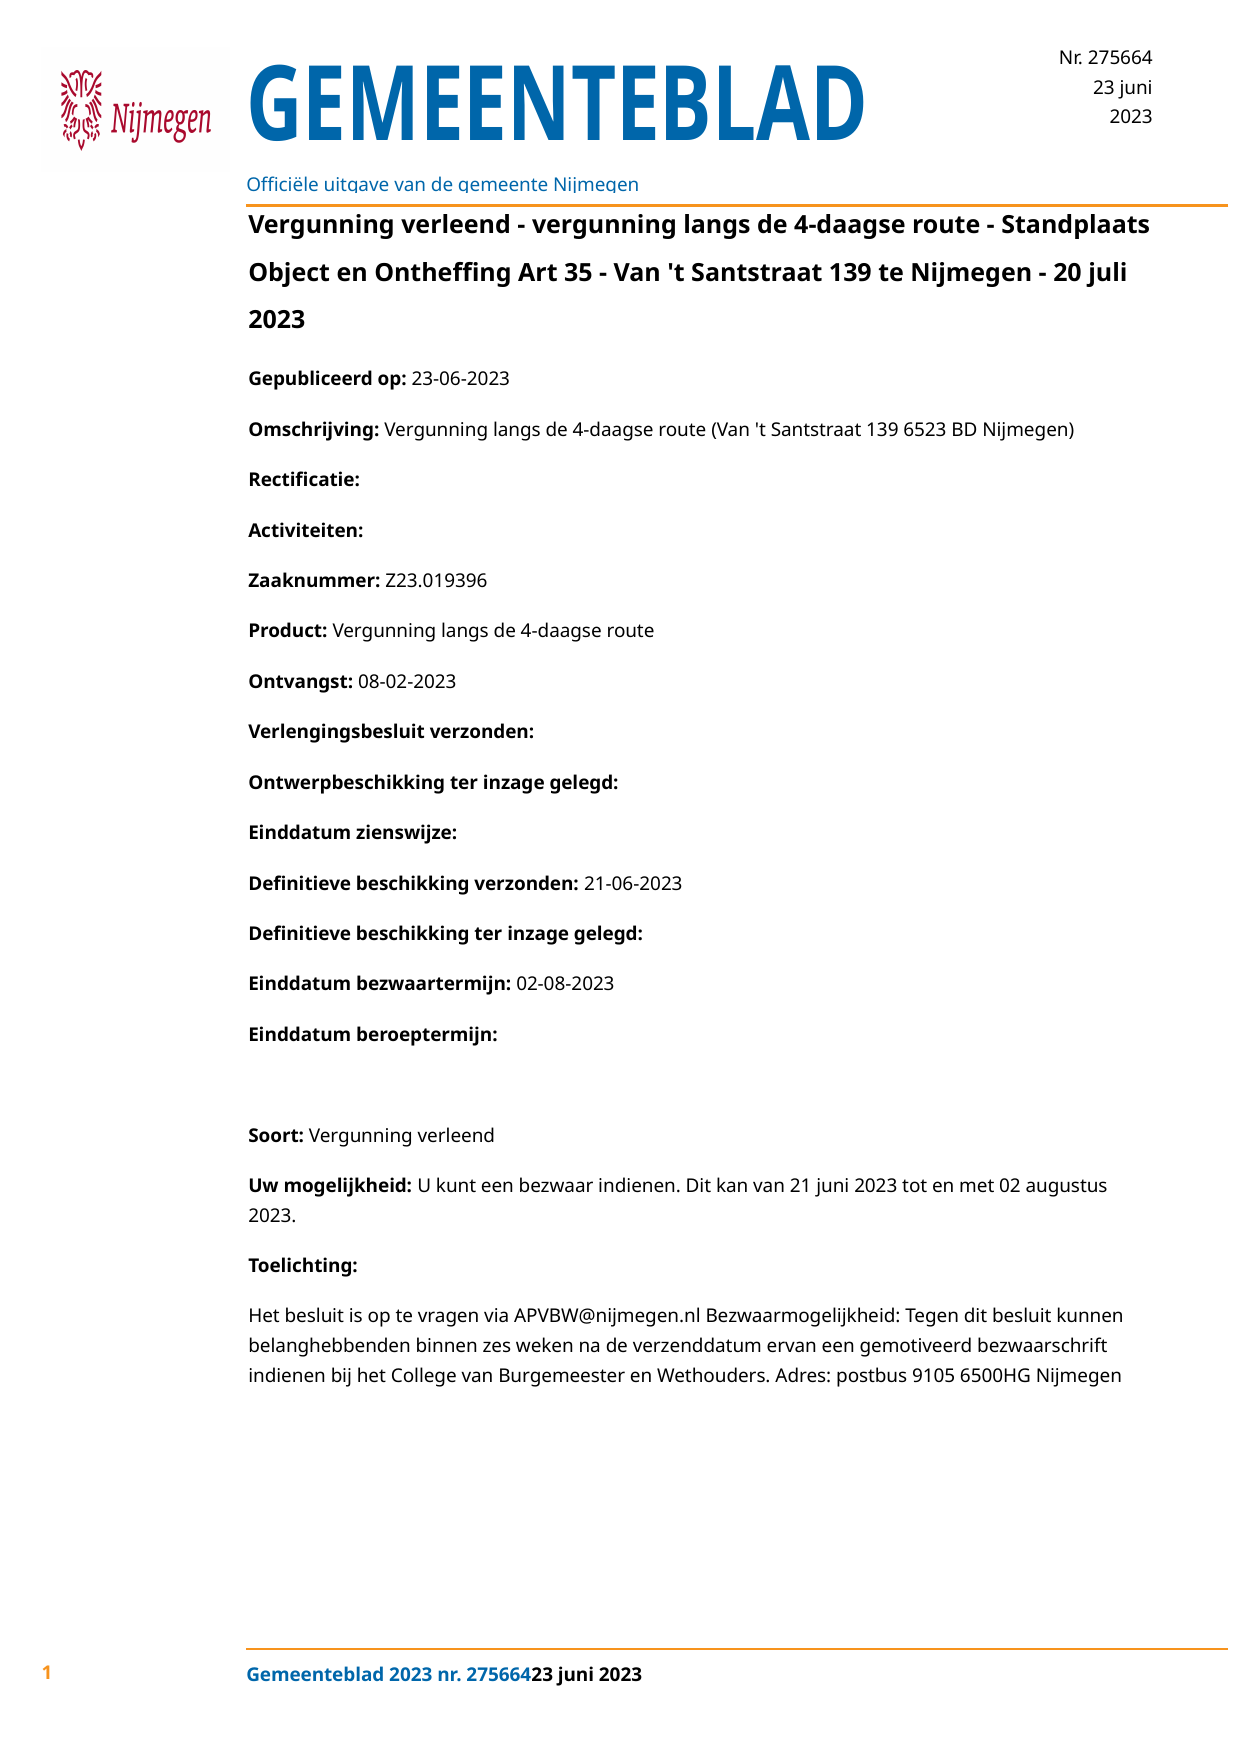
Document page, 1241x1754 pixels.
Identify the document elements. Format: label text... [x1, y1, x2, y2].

text Verlengingsbesluit verzonden: [248, 718, 1152, 744]
text Soort: Vergunning verleend [248, 1122, 1152, 1147]
text Zaaknummer: Z23.019396 [248, 567, 1152, 593]
text Einddatum zienswijze: [248, 819, 1152, 845]
text Ontvangst: 08-02-2023 [248, 668, 1152, 694]
text Einddatum bezwaartermijn: 02-08-2023 [248, 971, 1152, 996]
text Toelichting: [248, 1252, 1152, 1278]
text Activiteiten: [248, 517, 1152, 542]
text Vergunning verleend - vergunning langs de 4-daagse route - Standplaats Object en Ontheffing Art 35 - Van 't Santstraat 139 te Nijmegen - 20 juli 2023 [248, 207, 1152, 336]
text Einddatum beroeptermijn: [248, 1021, 1152, 1047]
text Product: Vergunning langs de 4-daagse route [248, 618, 1152, 643]
text Het besluit is op te vragen via APVBW@nijmegen.nl Bezwaarmogelijkheid: Tegen dit besluit kunnen belanghebbenden binnen zes weken na de verzenddatum ervan een gemotiveerd bezwaarschrift indienen bij het College van Burgemeester en Wethouders. Adres: postbus 9105 6500HG Nijmegen [248, 1303, 1152, 1387]
text Omschrijving: Vergunning langs de 4-daagse route (Van 't Santstraat 139 6523 BD Nijmegen) [248, 416, 1152, 442]
text Ontwerpbeschikking ter inzage gelegd: [248, 769, 1152, 794]
text Rectificatie: [248, 466, 1152, 492]
text Definitieve beschikking ter inzage gelegd: [248, 920, 1152, 946]
text Uw mogelijkheid: U kunt een bezwaar indienen. Dit kan van 21 juni 2023 tot en met 02 augustus 2023. [248, 1172, 1152, 1227]
picture [41, 47, 231, 172]
text Definitieve beschikking verzonden: 21-06-2023 [248, 870, 1152, 895]
text Gepubliceerd op: 23-06-2023 [248, 366, 1152, 391]
